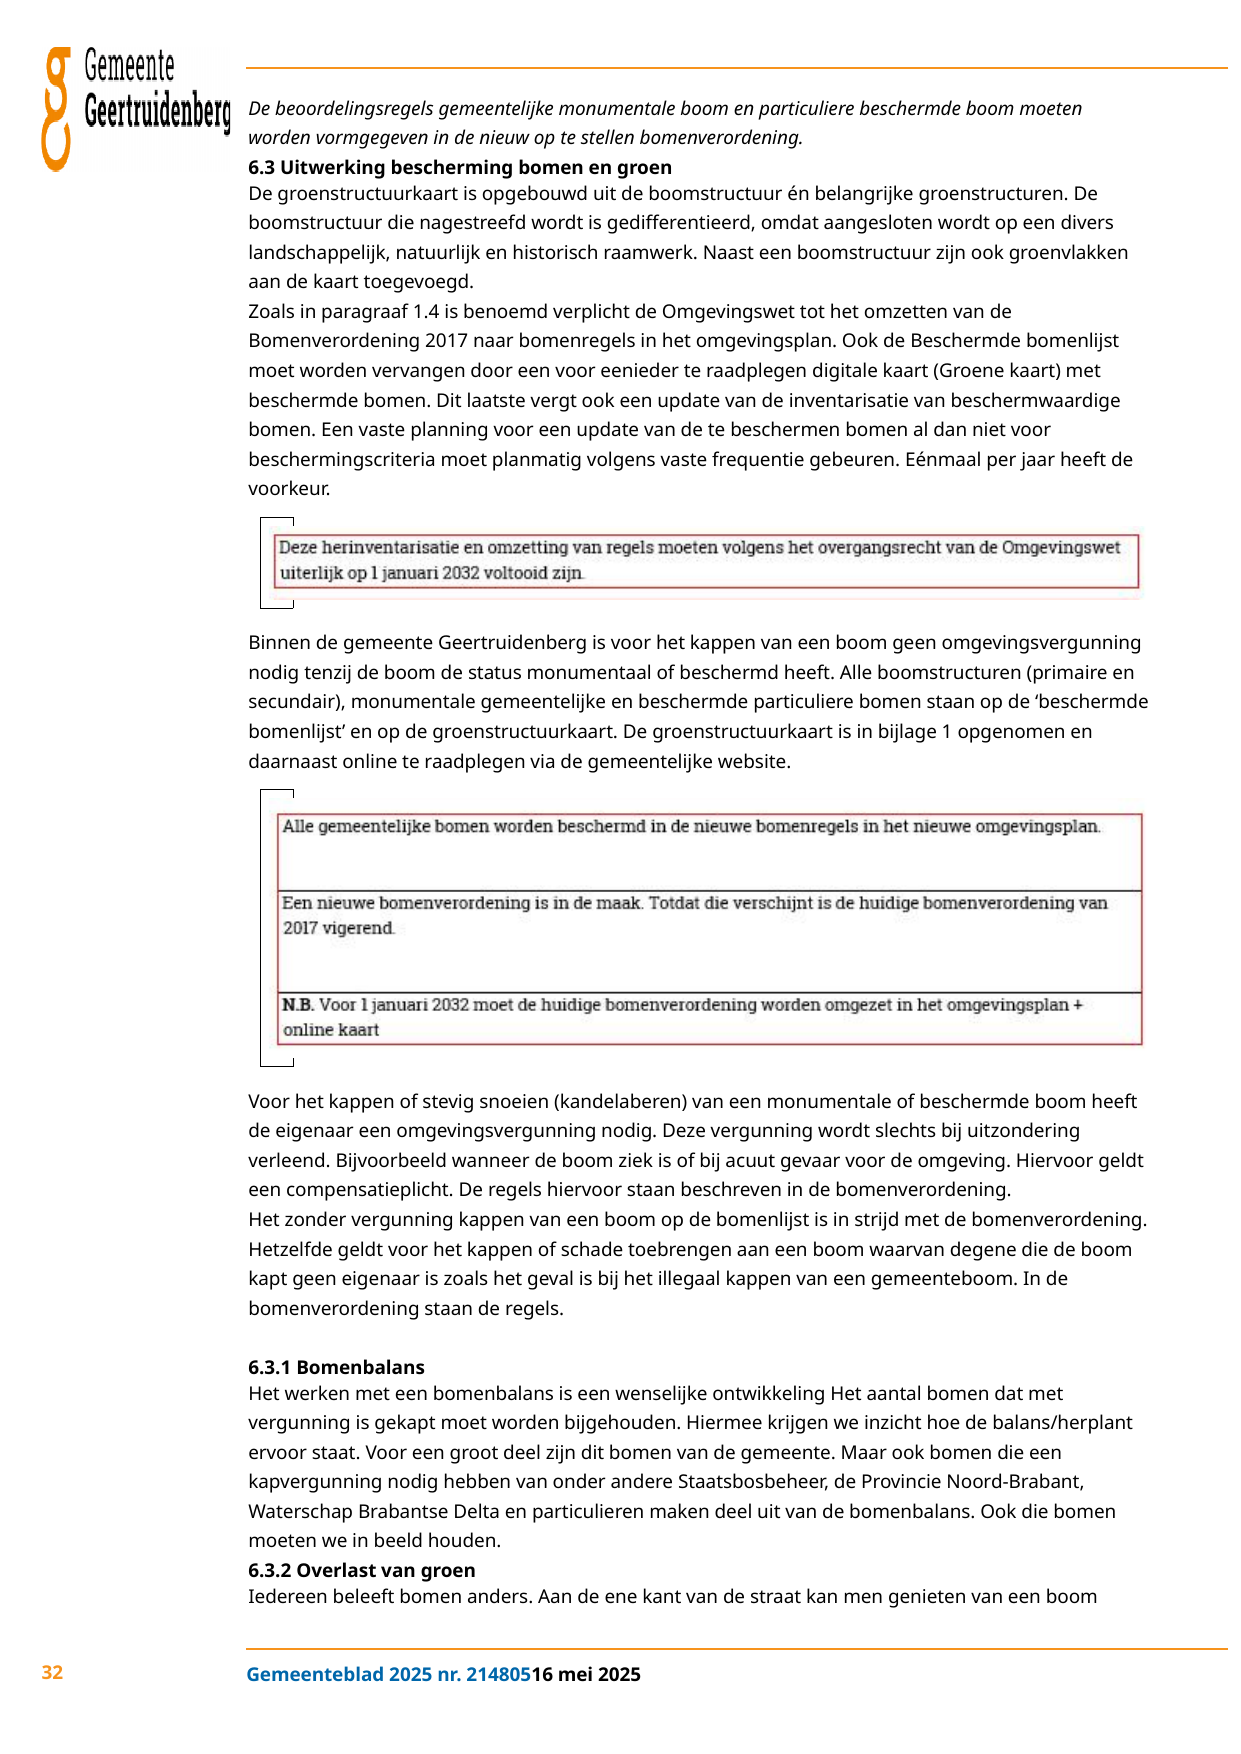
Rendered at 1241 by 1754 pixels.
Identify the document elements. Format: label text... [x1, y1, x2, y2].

text 6.3.1 Bomenbalans [248, 1354, 1152, 1380]
text De beoordelingsregels gemeentelijke monumentale boom en particuliere beschermde boom moeten worden vormgegeven in de nieuw op te stellen bomenverordening. [248, 95, 1152, 150]
text 6.3 Uitwerking bescherming bomen en groen [248, 154, 1152, 180]
text De groenstructuurkaart is opgebouwd uit de boomstructuur én belangrijke groenstructuren. De boomstructuur die nagestreefd wordt is gedifferentieerd, omdat aangesloten wordt op een divers landschappelijk, natuurlijk en historisch raamwerk. Naast een boomstructuur zijn ook groenvlakken aan de kaart toegevoegd. [248, 180, 1152, 294]
picture [268, 526, 1152, 600]
text Binnen de gemeente Geertruidenberg is voor het kappen van een boom geen omgevingsvergunning nodig tenzij de boom de status monumentaal of beschermd heeft. Alle boomstructuren (primaire en secundair), monumentale gemeentelijke en beschermde particuliere bomen staan op de ‘beschermde bomenlijst’ en op de groenstructuurkaart. De groenstructuurkaart is in bijlage 1 opgenomen en daarnaast online te raadplegen via de gemeentelijke website. [248, 629, 1152, 773]
text Het werken met een bomenbalans is een wenselijke ontwikkeling Het aantal bomen dat met vergunning is gekapt moet worden bijgehouden. Hiermee krijgen we inzicht hoe de balans/herplant ervoor staat. Voor een groot deel zijn dit bomen van de gemeente. Maar ook bomen die een kapvergunning nodig hebben van onder andere Staatsbosbeheer, de Provincie Noord-Brabant, Waterschap Brabantse Delta en particulieren maken deel uit van de bomenbalans. Ook die bomen moeten we in beeld houden. [248, 1380, 1152, 1553]
picture [41, 47, 231, 172]
text Iedereen beleeft bomen anders. Aan de ene kant van de straat kan men genieten van een boom [248, 1583, 1152, 1609]
text Zoals in paragraaf 1.4 is benoemd verplicht de Omgevingswet tot het omzetten van de Bomenverordening 2017 naar bomenregels in het omgevingsplan. Ook de Beschermde bomenlijst moet worden vervangen door een voor eenieder te raadplegen digitale kaart (Groene kaart) met beschermde bomen. Dit laatste vergt ook een update van de inventarisatie van beschermwaardige bomen. Een vaste planning voor een update van de te beschermen bomen al dan niet voor beschermingscriteria moet planmatig volgens vaste frequentie gebeuren. Eénmaal per jaar heeft de voorkeur. [248, 298, 1152, 501]
picture [268, 798, 1157, 1058]
text Voor het kappen of stevig snoeien (kandelaberen) van een monumentale of beschermde boom heeft de eigenaar een omgevingsvergunning nodig. Deze vergunning wordt slechts bij uitzondering verleend. Bijvoorbeeld wanneer de boom ziek is of bij acuut gevaar voor de omgeving. Hiervoor geldt een compensatieplicht. De regels hiervoor staan beschreven in de bomenverordening. [248, 1088, 1152, 1202]
text 6.3.2 Overlast van groen [248, 1557, 1152, 1583]
text Het zonder vergunning kappen van een boom op de bomenlijst is in strijd met de bomenverordening. Hetzelfde geldt voor het kappen of schade toebrengen aan een boom waarvan degene die de boom kapt geen eigenaar is zoals het geval is bij het illegaal kappen van een gemeenteboom. In de bomenverordening staan de regels. [248, 1206, 1152, 1321]
